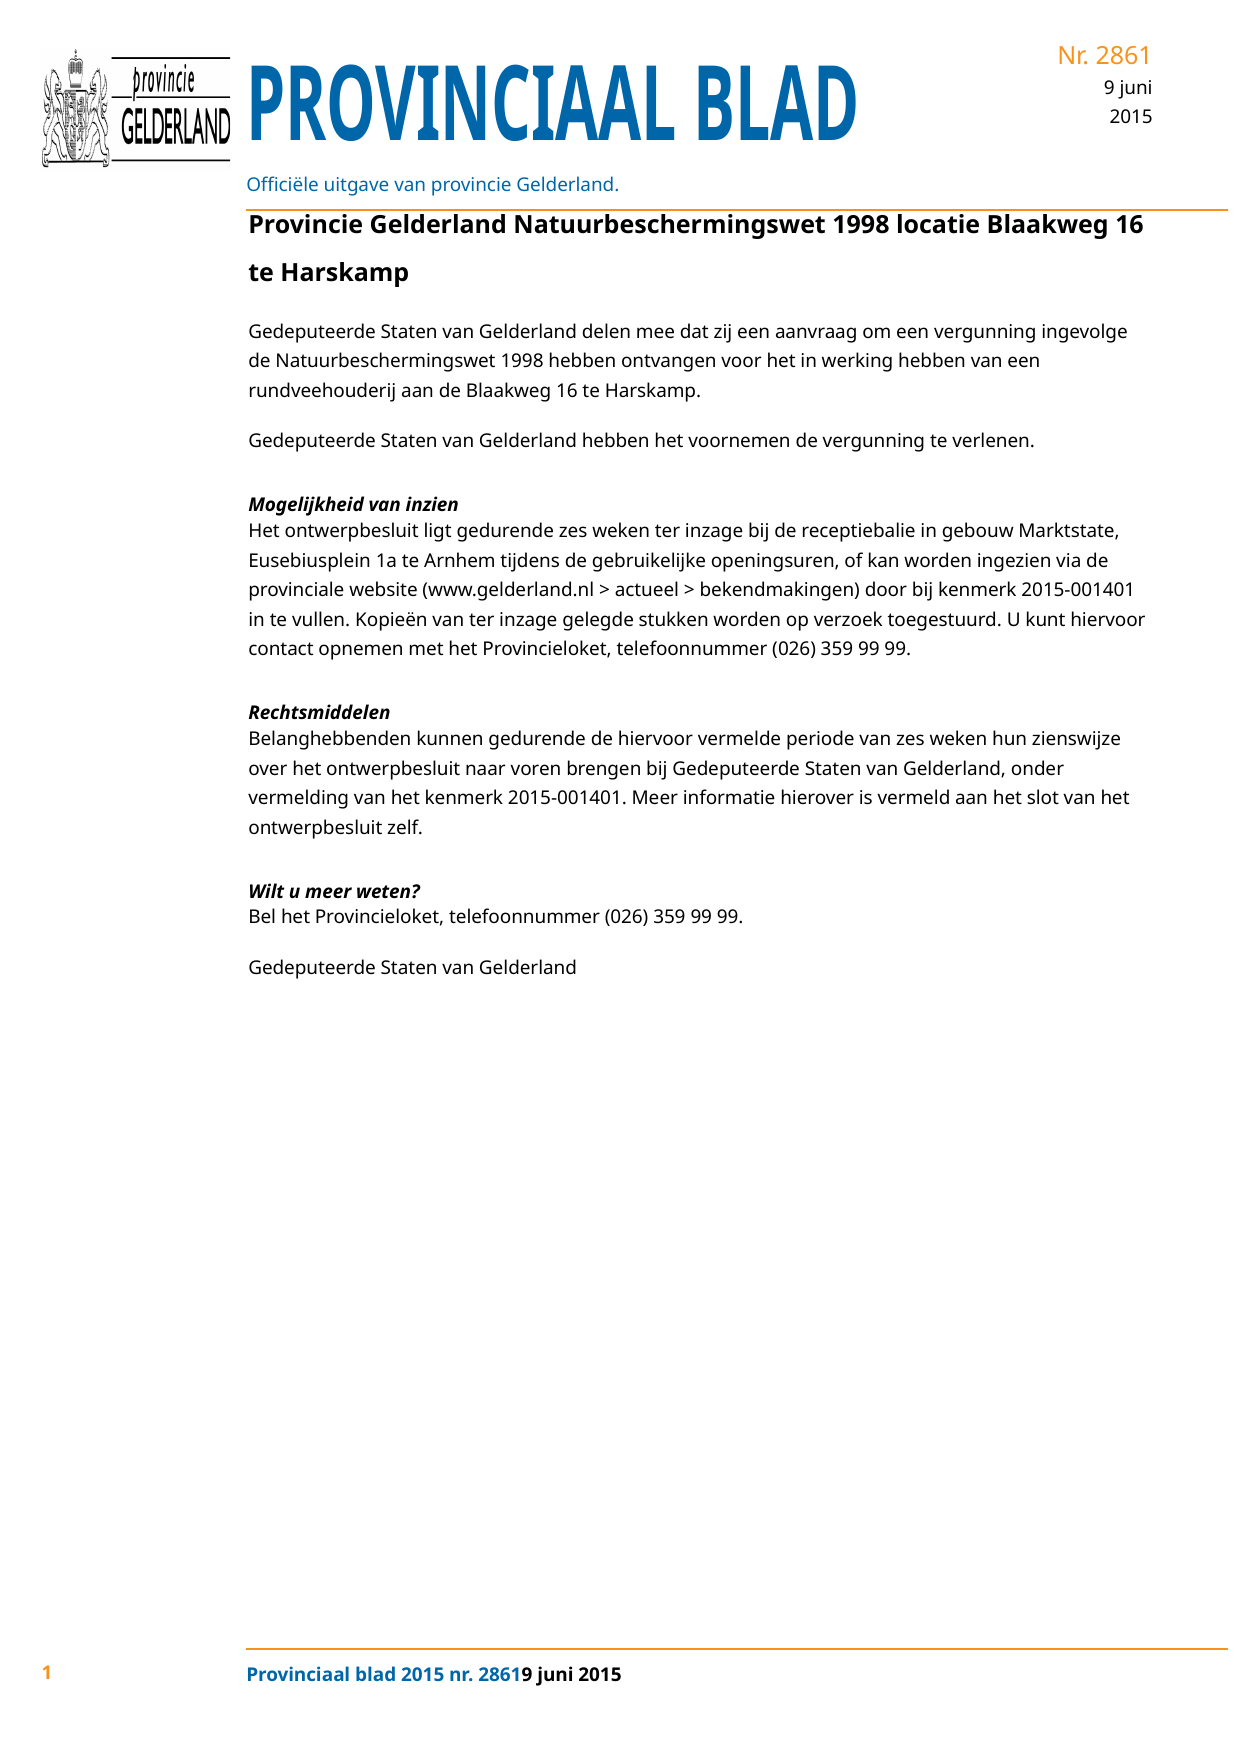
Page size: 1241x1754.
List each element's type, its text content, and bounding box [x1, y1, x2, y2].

text Provincie Gelderland Natuurbeschermingswet 1998 locatie Blaakweg 16 te Harskamp [248, 211, 1152, 288]
text Gedeputeerde Staten van Gelderland [248, 954, 1152, 980]
text Gedeputeerde Staten van Gelderland delen mee dat zij een aanvraag om een vergunning ingevolge de Natuurbeschermingswet 1998 hebben ontvangen voor het in werking hebben van een rundveehouderij aan de Blaakweg 16 te Harskamp. [248, 318, 1152, 403]
picture [41, 47, 231, 172]
text Rechtsmiddelen [248, 699, 1152, 725]
text Belanghebbenden kunnen gedurende de hiervoor vermelde periode van zes weken hun zienswijze over het ontwerpbesluit naar voren brengen bij Gedeputeerde Staten van Gelderland, onder vermelding van het kenmerk 2015-001401. Meer informatie hierover is vermeld aan het slot van het ontwerpbesluit zelf. [248, 725, 1152, 840]
text Wilt u meer weten? [248, 878, 1152, 904]
text Bel het Provincieloket, telefoonnummer (026) 359 99 99. [248, 904, 1152, 929]
text Het ontwerpbesluit ligt gedurende zes weken ter inzage bij de receptiebalie in gebouw Marktstate, Eusebiusplein 1a te Arnhem tijdens de gebruikelijke openingsuren, of kan worden ingezien via de provinciale website (www.gelderland.nl > actueel > bekendmakingen) door bij kenmerk 2015-001401 in te vullen. Kopieën van ter inzage gelegde stukken worden op verzoek toegestuurd. U kunt hiervoor contact opnemen met het Provincieloket, telefoonnummer (026) 359 99 99. [248, 517, 1152, 661]
text Gedeputeerde Staten van Gelderland hebben het voornemen de vergunning te verlenen. [248, 427, 1152, 453]
text Mogelijkheid van inzien [248, 491, 1152, 517]
